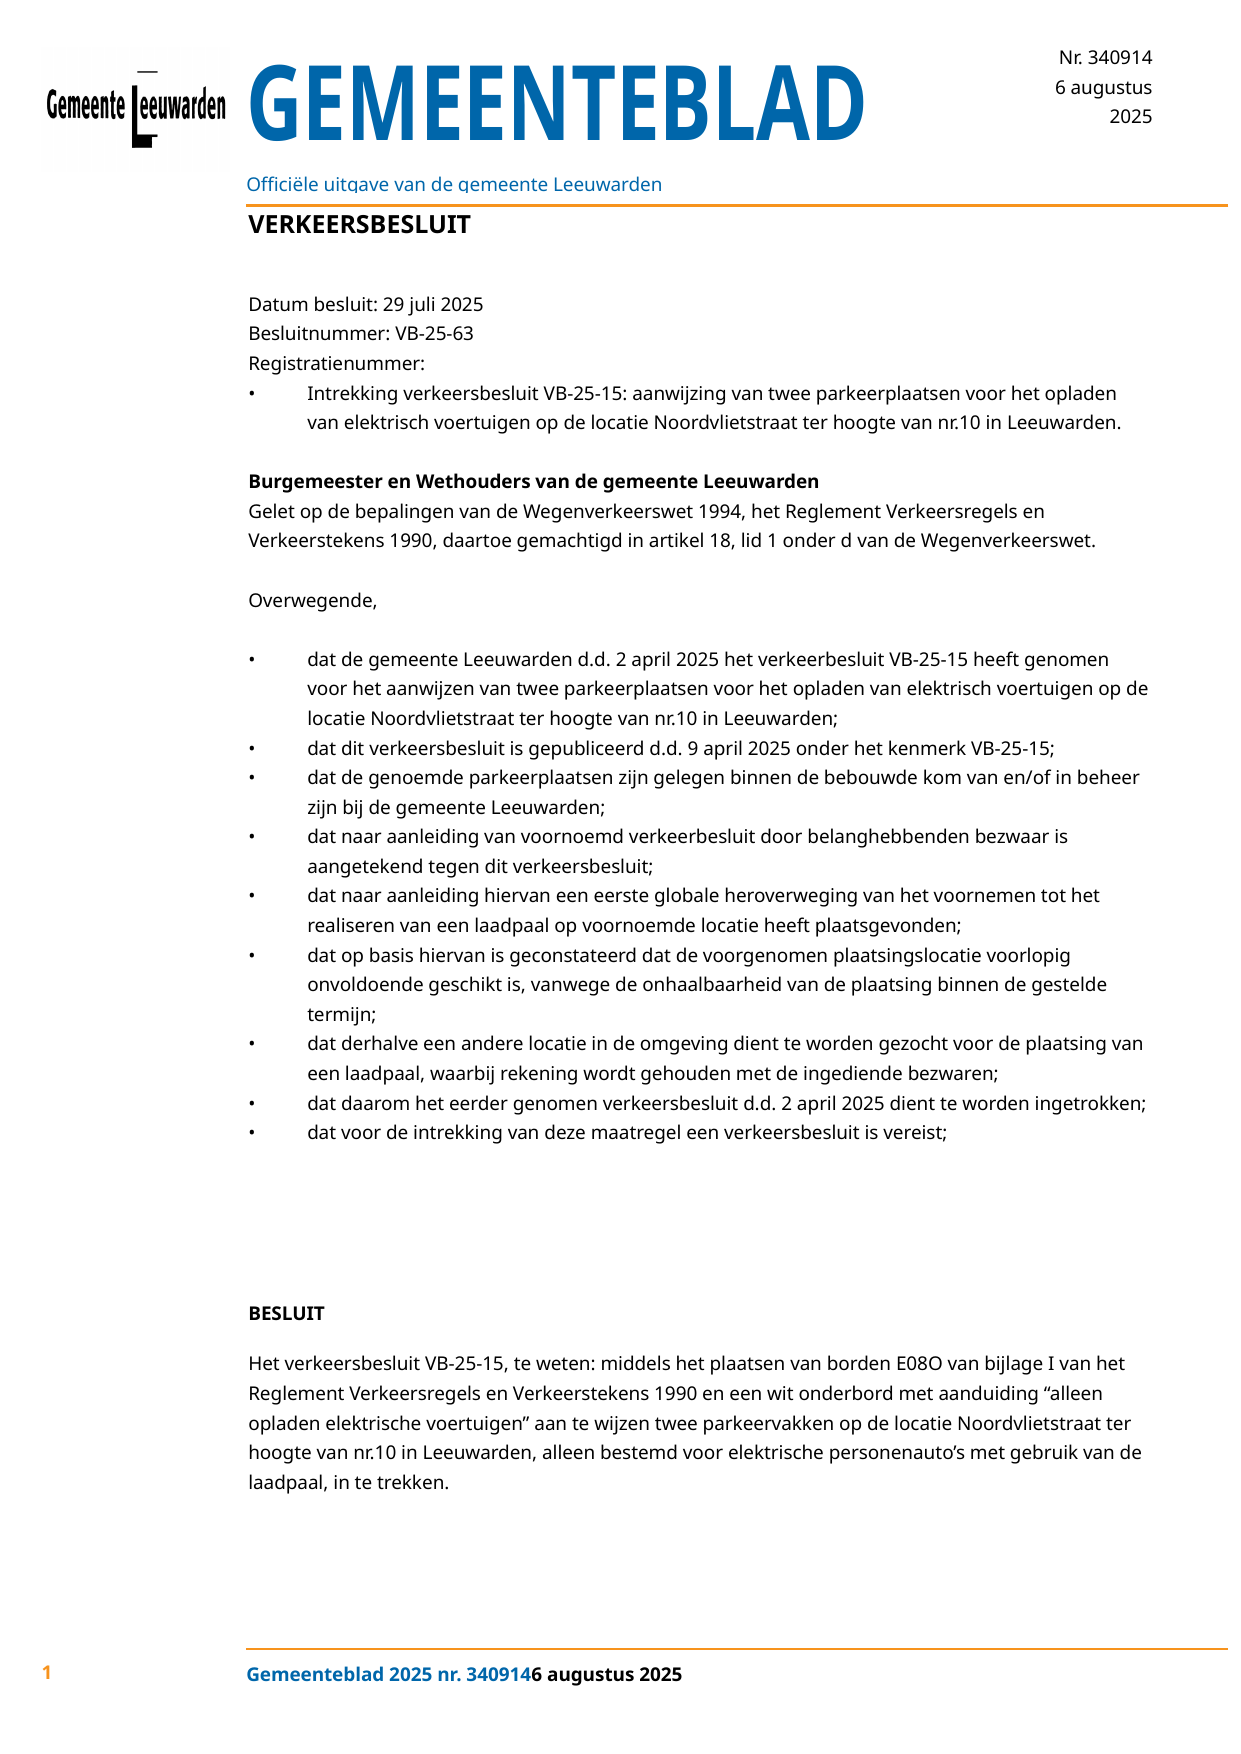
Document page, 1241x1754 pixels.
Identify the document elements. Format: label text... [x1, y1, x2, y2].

text BESLUIT [248, 1300, 1152, 1326]
list dat daarom het eerder genomen verkeersbesluit d.d. 2 april 2025 dient te worden ingetrokken; [248, 1090, 1152, 1116]
picture [41, 47, 231, 172]
text VERKEERSBESLUIT [248, 207, 1152, 241]
list dat de genoemde parkeerplaatsen zijn gelegen binnen de bebouwde kom van en/of in beheer zijn bij de gemeente Leeuwarden; [248, 764, 1152, 820]
text Overwegende, [248, 587, 1152, 613]
text Besluitnummer: VB-25-63 [248, 321, 1152, 346]
list dat derhalve een andere locatie in de omgeving dient te worden gezocht voor de plaatsing van een laadpaal, waarbij rekening wordt gehouden met de ingediende bezwaren; [248, 1031, 1152, 1086]
list dat de gemeente Leeuwarden d.d. 2 april 2025 het verkeerbesluit VB-25-15 heeft genomen voor het aanwijzen van twee parkeerplaatsen voor het opladen van elektrisch voertuigen op de locatie Noordvlietstraat ter hoogte van nr.10 in Leeuwarden; [248, 646, 1152, 731]
list Intrekking verkeersbesluit VB-25-15: aanwijzing van twee parkeerplaatsen voor het opladen van elektrisch voertuigen op de locatie Noordvlietstraat ter hoogte van nr.10 in Leeuwarden. [248, 380, 1152, 435]
list dat op basis hiervan is geconstateerd dat de voorgenomen plaatsingslocatie voorlopig onvoldoende geschikt is, vanwege de onhaalbaarheid van de plaatsing binnen de gestelde termijn; [248, 942, 1152, 1027]
text Het verkeersbesluit VB-25-15, te weten: middels het plaatsen van borden E08O van bijlage I van het Reglement Verkeersregels en Verkeerstekens 1990 en een wit onderbord met aanduiding “alleen opladen elektrische voertuigen” aan te wijzen twee parkeervakken op de locatie Noordvlietstraat ter hoogte van nr.10 in Leeuwarden, alleen bestemd voor elektrische personenauto’s met gebruik van de laadpaal, in te trekken. [248, 1351, 1152, 1495]
list dat voor de intrekking van deze maatregel een verkeersbesluit is vereist; [248, 1119, 1152, 1145]
list dat dit verkeersbesluit is gepubliceerd d.d. 9 april 2025 onder het kenmerk VB-25-15; [248, 735, 1152, 761]
list dat naar aanleiding hiervan een eerste globale heroverweging van het voornemen tot het realiseren van een laadpaal op voornoemde locatie heeft plaatsgevonden; [248, 883, 1152, 938]
text Gelet op de bepalingen van de Wegenverkeerswet 1994, het Reglement Verkeersregels en Verkeerstekens 1990, daartoe gemachtigd in artikel 18, lid 1 onder d van de Wegenverkeerswet. [248, 498, 1152, 553]
list dat naar aanleiding van voornoemd verkeerbesluit door belanghebbenden bezwaar is aangetekend tegen dit verkeersbesluit; [248, 823, 1152, 879]
text Datum besluit: 29 juli 2025 [248, 291, 1152, 317]
text Burgemeester en Wethouders van de gemeente Leeuwarden [248, 468, 1152, 494]
text Registratienummer: [248, 350, 1152, 376]
